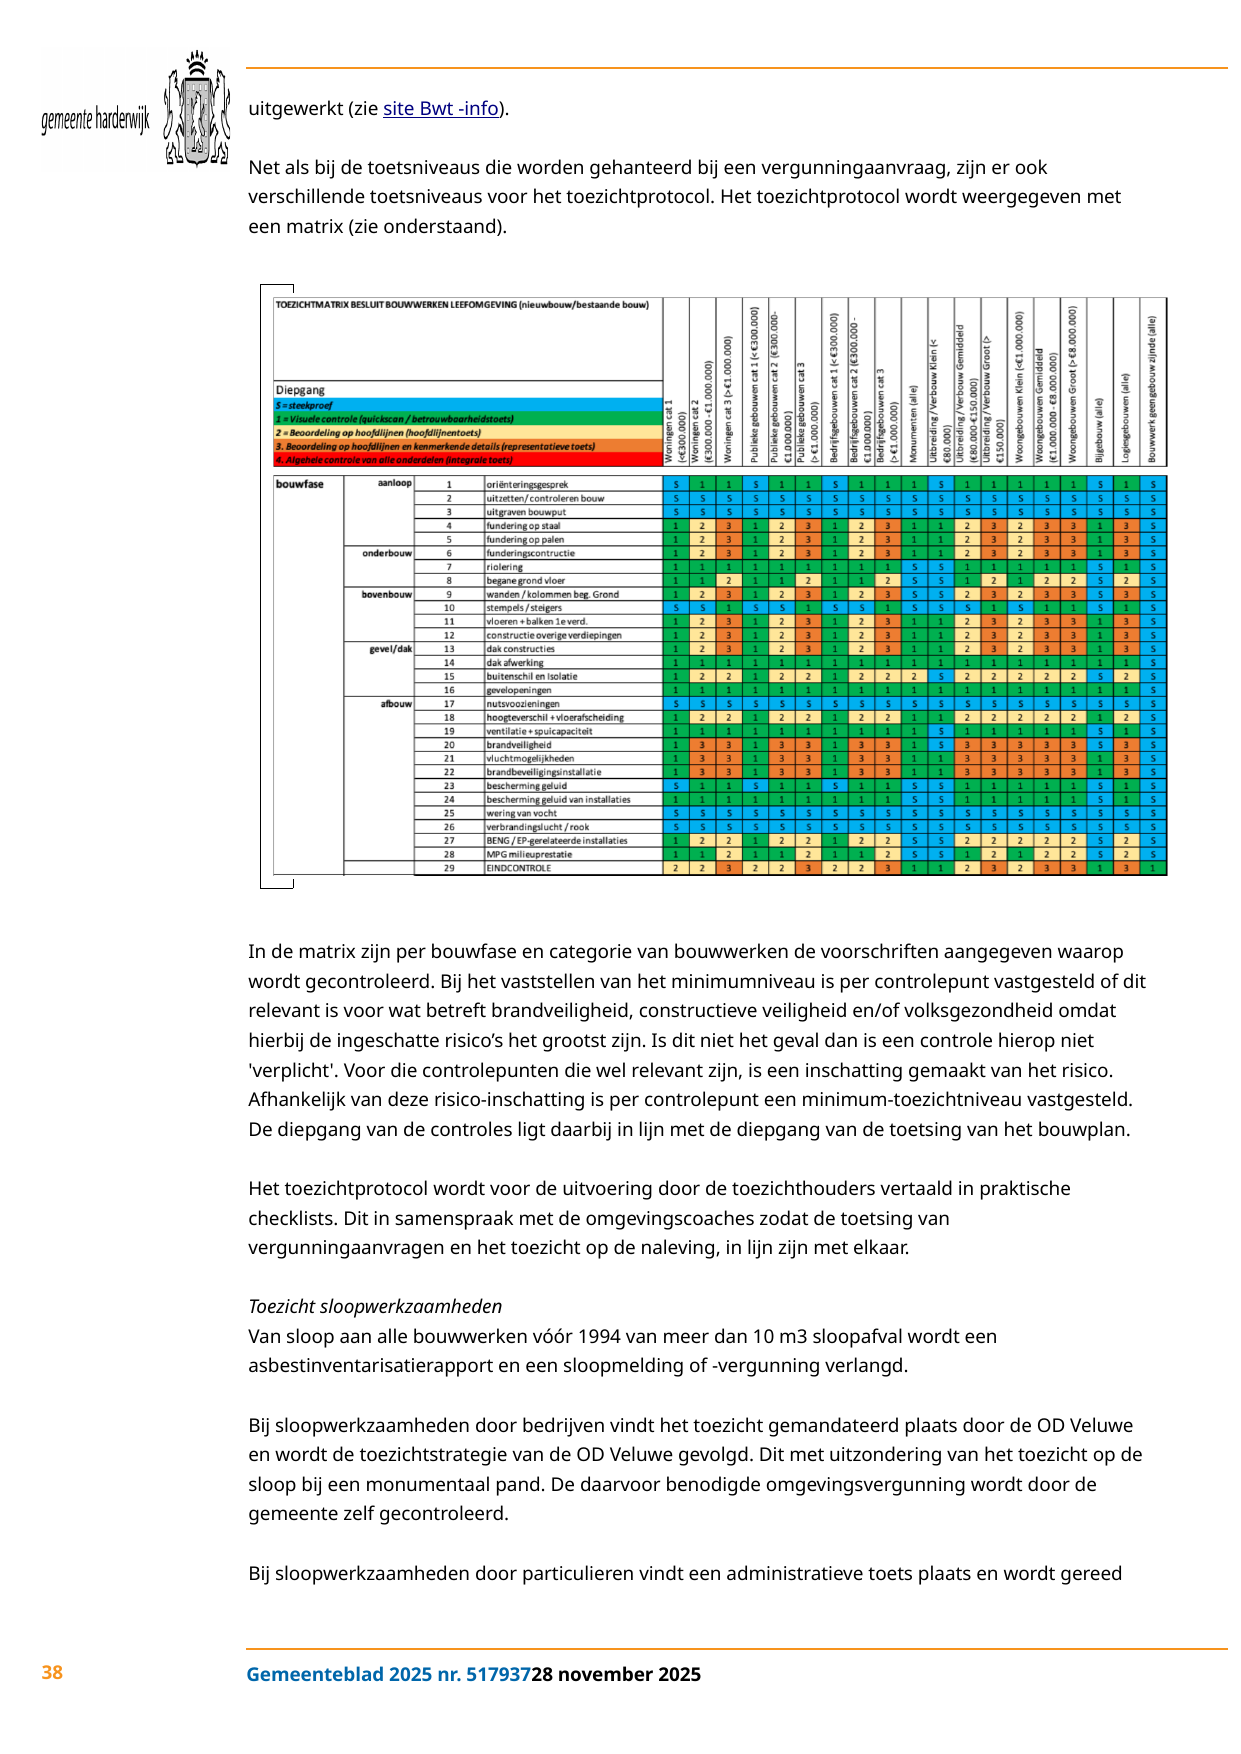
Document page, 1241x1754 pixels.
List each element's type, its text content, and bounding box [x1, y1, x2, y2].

text Toezicht sloopwerkzaamheden [248, 1293, 1152, 1319]
picture [268, 293, 1173, 879]
text Bij sloopwerkzaamheden door bedrijven vindt het toezicht gemandateerd plaats door de OD Veluwe en wordt de toezichtstrategie van de OD Veluwe gevolgd. Dit met uitzondering van het toezicht op de sloop bij een monumentaal pand. De daarvoor benodigde omgevingsvergunning wordt door de gemeente zelf gecontroleerd. [248, 1412, 1152, 1526]
text In de matrix zijn per bouwfase en categorie van bouwwerken de voorschriften aangegeven waarop wordt gecontroleerd. Bij het vaststellen van het minimumniveau is per controlepunt vastgesteld of dit relevant is voor wat betreft brandveiligheid, constructieve veiligheid en/of volksgezondheid omdat hierbij de ingeschatte risico’s het grootst zijn. Is dit niet het geval dan is een controle hierop niet 'verplicht'. Voor die controlepunten die wel relevant zijn, is een inschatting gemaakt van het risico. Afhankelijk van deze risico-inschatting is per controlepunt een minimum-toezichtniveau vastgesteld. De diepgang van de controles ligt daarbij in lijn met de diepgang van de toetsing van het bouwplan. [248, 938, 1152, 1142]
text Net als bij de toetsniveaus die worden gehanteerd bij een vergunningaanvraag, zijn er ook verschillende toetsniveaus voor het toezichtprotocol. Het toezichtprotocol wordt weergegeven met een matrix (zie onderstaand). [248, 154, 1152, 239]
text Bij sloopwerkzaamheden door particulieren vindt een administratieve toets plaats en wordt gereed [248, 1560, 1152, 1585]
text uitgewerkt (zie site Bwt -info). [248, 95, 1152, 121]
text Het toezichtprotocol wordt voor de uitvoering door de toezichthouders vertaald in praktische checklists. Dit in samenspraak met de omgevingscoaches zodat de toetsing van vergunningaanvragen en het toezicht op de naleving, in lijn zijn met elkaar. [248, 1175, 1152, 1260]
picture [41, 47, 231, 172]
text Van sloop aan alle bouwwerken vóór 1994 van meer dan 10 m3 sloopafval wordt een asbestinventarisatierapport en een sloopmelding of -vergunning verlangd. [248, 1323, 1152, 1378]
